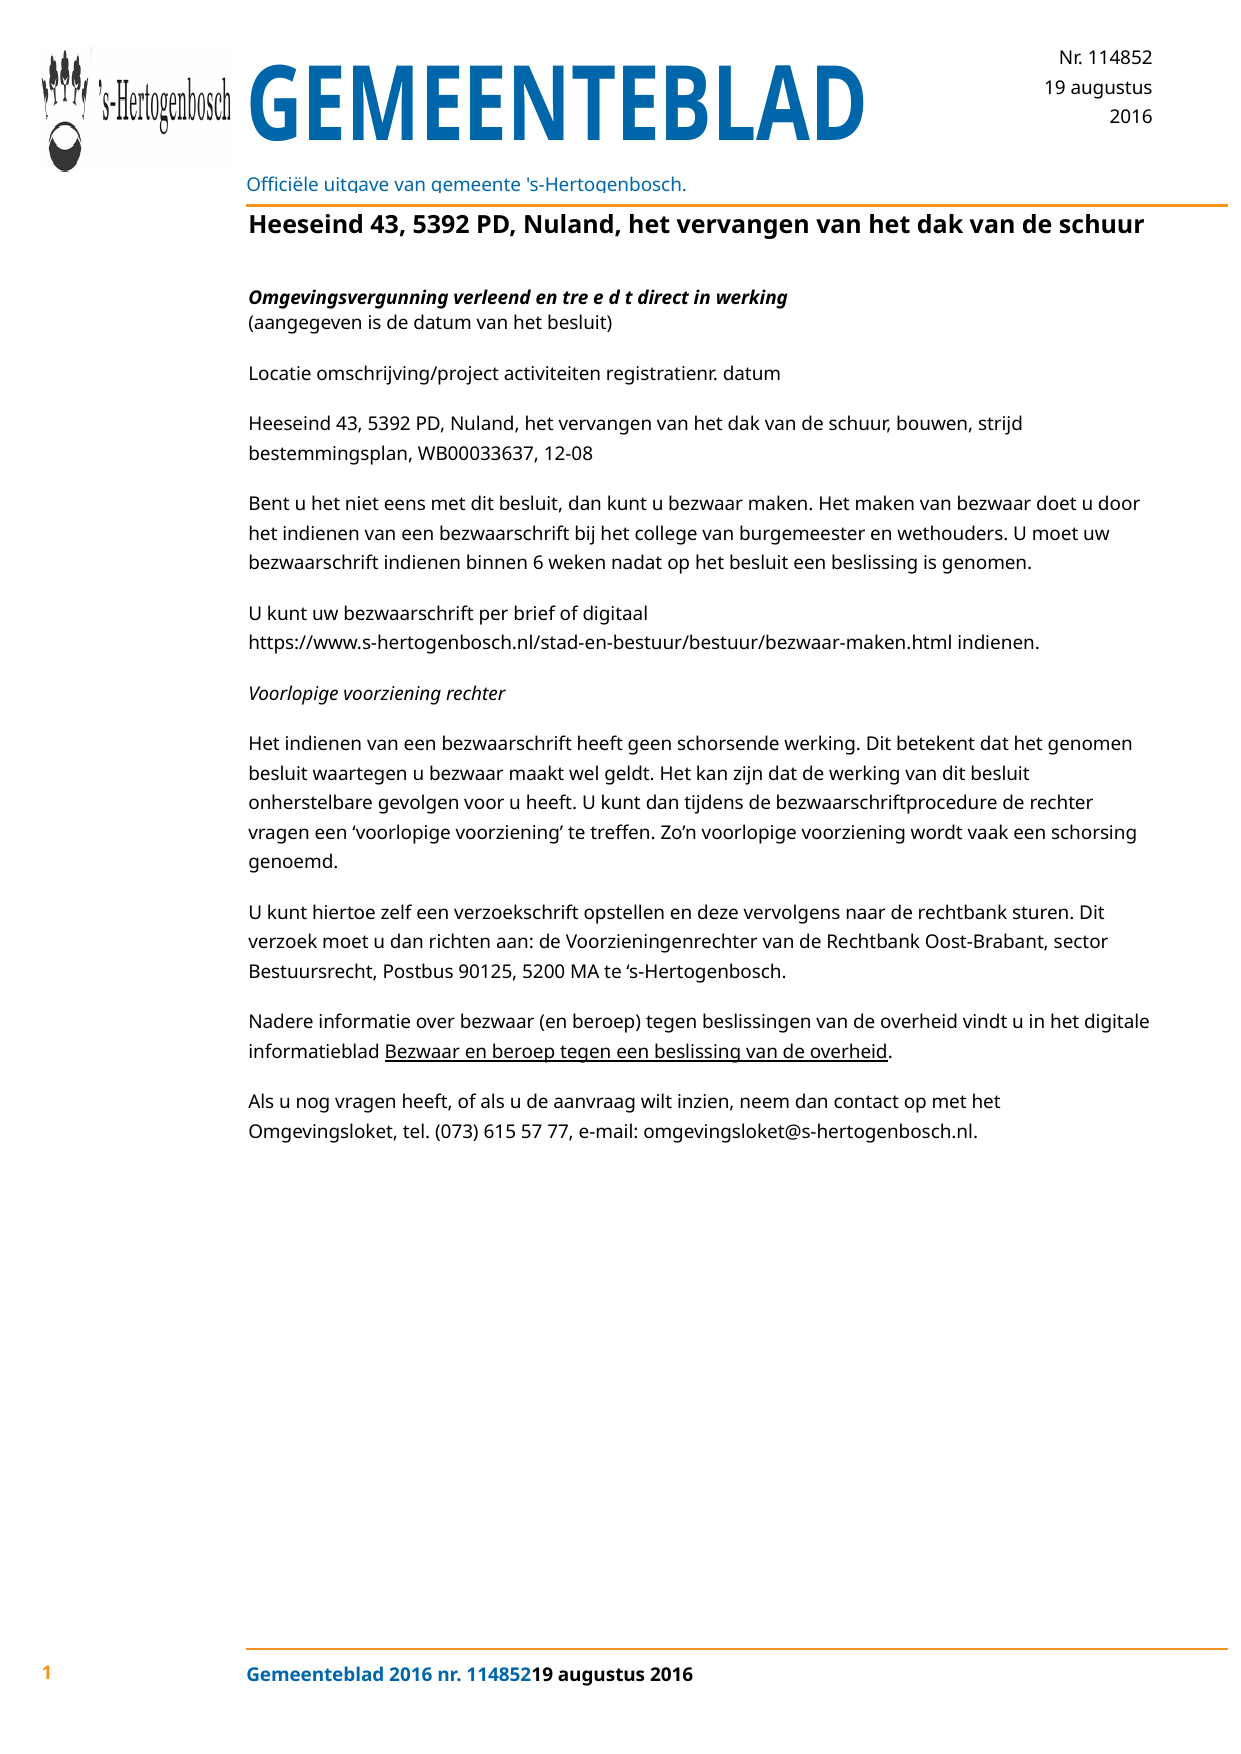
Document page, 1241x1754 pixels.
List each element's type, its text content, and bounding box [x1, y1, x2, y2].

text U kunt hiertoe zelf een verzoekschrift opstellen en deze vervolgens naar de rechtbank sturen. Dit verzoek moet u dan richten aan: de Voorzieningenrechter van de Rechtbank Oost-Brabant, sector Bestuursrecht, Postbus 90125, 5200 MA te ‘s-Hertogenbosch. [248, 899, 1152, 984]
text Locatie omschrijving/project activiteiten registratienr. datum [248, 360, 1152, 386]
text Heeseind 43, 5392 PD, Nuland, het vervangen van het dak van de schuur, bouwen, strijd bestemmingsplan, WB00033637, 12-08 [248, 410, 1152, 466]
text (aangegeven is de datum van het besluit) [248, 309, 1152, 335]
text Heeseind 43, 5392 PD, Nuland, het vervangen van het dak van de schuur [248, 207, 1152, 241]
text Het indienen van een bezwaarschrift heeft geen schorsende werking. Dit betekent dat het genomen besluit waartegen u bezwaar maakt wel geldt. Het kan zijn dat de werking van dit besluit onherstelbare gevolgen voor u heeft. U kunt dan tijdens de bezwaarschriftprocedure de rechter vragen een ‘voorlopige voorziening’ te treffen. Zo’n voorlopige voorziening wordt vaak een schorsing genoemd. [248, 730, 1152, 874]
text Als u nog vragen heeft, of als u de aanvraag wilt inzien, neem dan contact op met het Omgevingsloket, tel. (073) 615 57 77, e-mail: omgevingsloket@s-hertogenbosch.nl. [248, 1089, 1152, 1144]
text Bent u het niet eens met dit besluit, dan kunt u bezwaar maken. Het maken van bezwaar doet u door het indienen van een bezwaarschrift bij het college van burgemeester en wethouders. U moet uw bezwaarschrift indienen binnen 6 weken nadat op het besluit een beslissing is genomen. [248, 490, 1152, 575]
picture [41, 47, 231, 172]
text Omgevingsvergunning verleend en tre e d t direct in werking [248, 284, 1152, 309]
text U kunt uw bezwaarschrift per brief of digitaal https://www.s-hertogenbosch.nl/stad-en-bestuur/bestuur/bezwaar-maken.html indienen. [248, 600, 1152, 655]
text Voorlopige voorziening rechter [248, 680, 1152, 706]
text Nadere informatie over bezwaar (en beroep) tegen beslissingen van de overheid vindt u in het digitale informatieblad Bezwaar en beroep tegen een beslissing van de overheid. [248, 1009, 1152, 1064]
